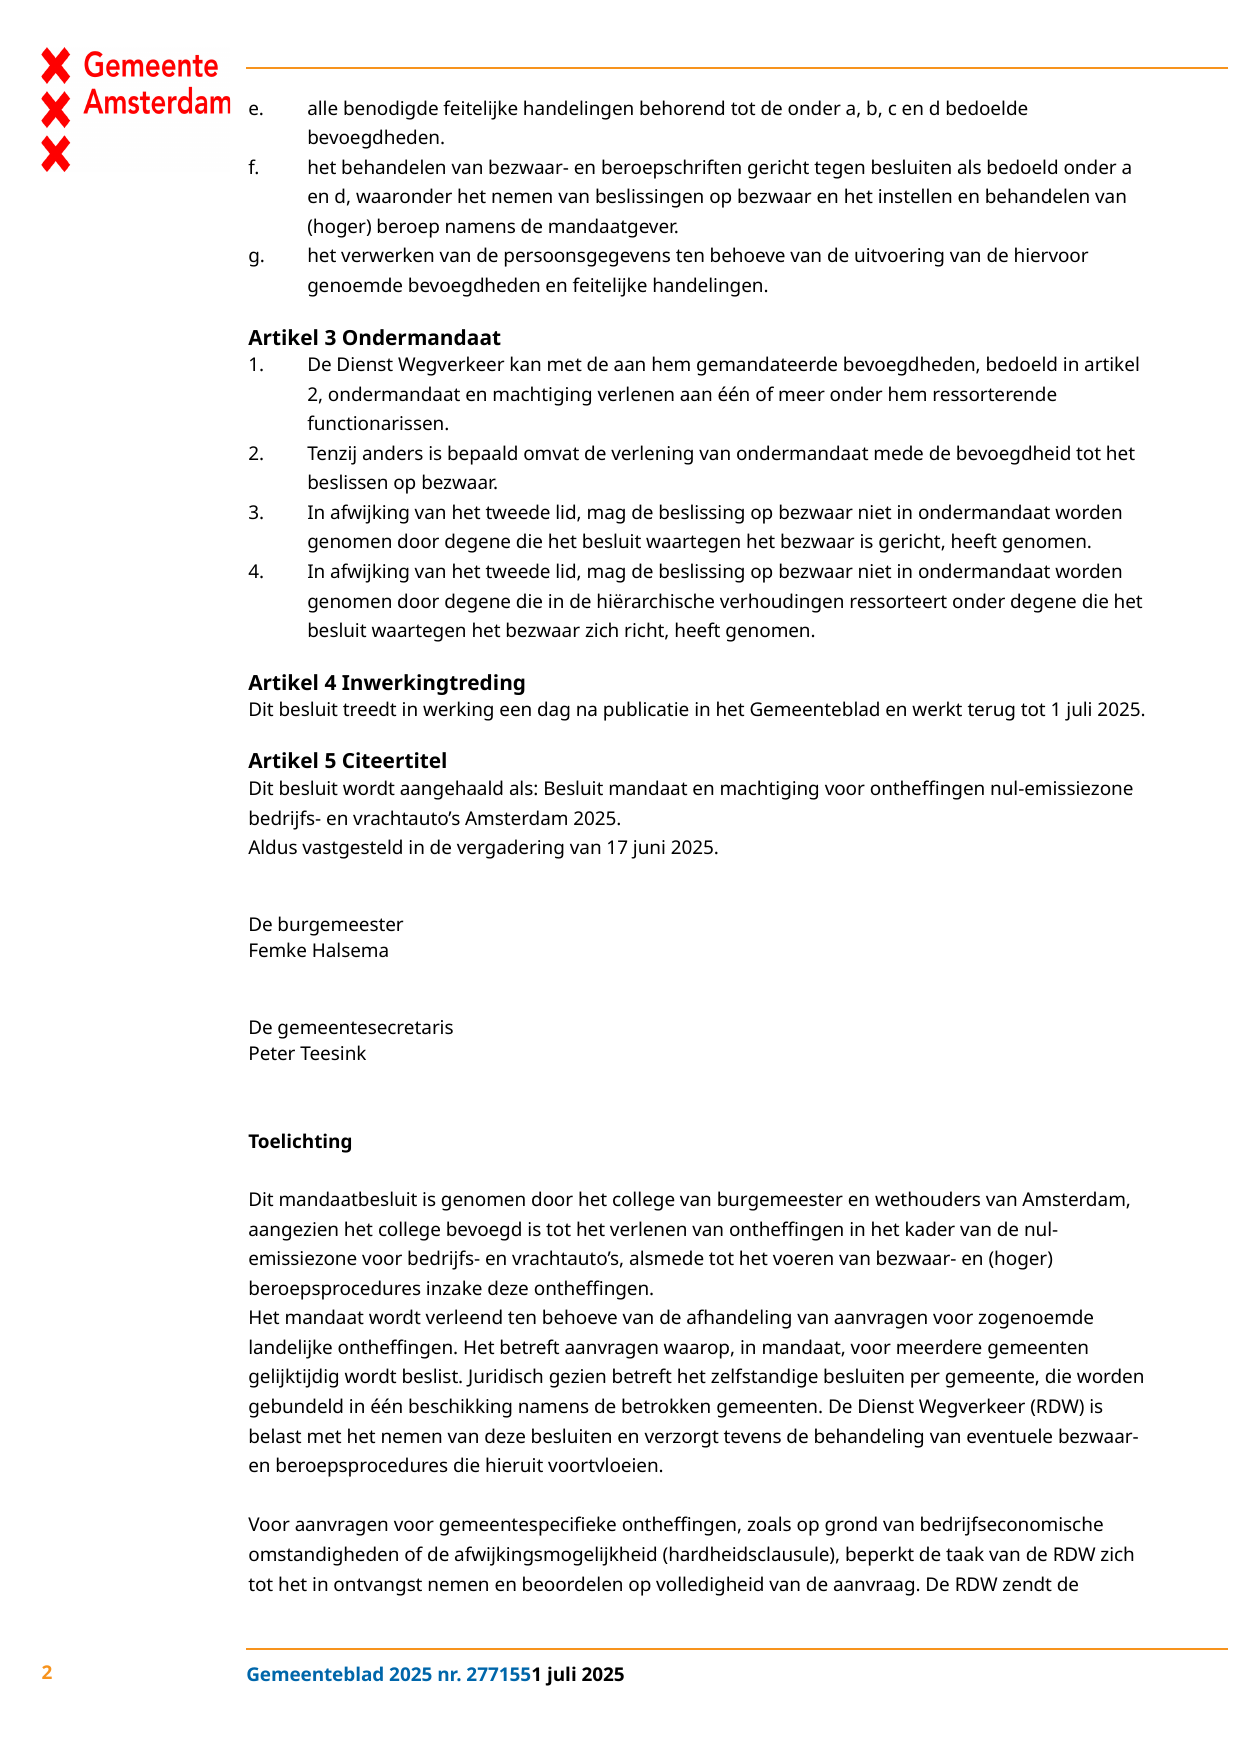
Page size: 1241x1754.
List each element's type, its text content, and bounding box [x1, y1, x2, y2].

list De Dienst Wegverkeer kan met de aan hem gemandateerde bevoegdheden, bedoeld in artikel 2, ondermandaat en machtiging verlenen aan één of meer onder hem ressorterende functionarissen. [248, 351, 1152, 436]
text De gemeentesecretaris [248, 1014, 1152, 1040]
text Femke Halsema [248, 937, 1152, 963]
text Voor aanvragen voor gemeentespecifieke ontheffingen, zoals op grond van bedrijfseconomische omstandigheden of de afwijkingsmogelijkheid (hardheidsclausule), beperkt de taak van de RDW zich tot het in ontvangst nemen en beoordelen op volledigheid van de aanvraag. De RDW zendt de [248, 1512, 1152, 1596]
text Artikel 3 Ondermandaat [248, 323, 1152, 351]
text Artikel 5 Citeertitel [248, 747, 1152, 775]
list het behandelen van bezwaar- en beroepschriften gericht tegen besluiten als bedoeld onder a en d, waaronder het nemen van beslissingen op bezwaar en het instellen en behandelen van (hoger) beroep namens de mandaatgever. [248, 154, 1152, 239]
list het verwerken van de persoonsgegevens ten behoeve van de uitvoering van de hiervoor genoemde bevoegdheden en feitelijke handelingen. [248, 243, 1152, 298]
text Aldus vastgesteld in de vergadering van 17 juni 2025. [248, 834, 1152, 860]
text Artikel 4 Inwerkingtreding [248, 668, 1152, 696]
text Dit besluit wordt aangehaald als: Besluit mandaat en machtiging voor ontheffingen nul-emissiezone bedrijfs- en vrachtauto’s Amsterdam 2025. [248, 775, 1152, 830]
list In afwijking van het tweede lid, mag de beslissing op bezwaar niet in ondermandaat worden genomen door degene die in de hiërarchische verhoudingen ressorteert onder degene die het besluit waartegen het bezwaar zich richt, heeft genomen. [248, 558, 1152, 643]
list Tenzij anders is bepaald omvat de verlening van ondermandaat mede de bevoegdheid tot het beslissen op bezwaar. [248, 440, 1152, 495]
list In afwijking van het tweede lid, mag de beslissing op bezwaar niet in ondermandaat worden genomen door degene die het besluit waartegen het bezwaar is gericht, heeft genomen. [248, 499, 1152, 554]
text Peter Teesink [248, 1040, 1152, 1066]
text De burgemeester [248, 911, 1152, 937]
list alle benodigde feitelijke handelingen behorend tot de onder a, b, c en d bedoelde bevoegdheden. [248, 95, 1152, 150]
text Het mandaat wordt verleend ten behoeve van de afhandeling van aanvragen voor zogenoemde landelijke ontheffingen. Het betreft aanvragen waarop, in mandaat, voor meerdere gemeenten gelijktijdig wordt beslist. Juridisch gezien betreft het zelfstandige besluiten per gemeente, die worden gebundeld in één beschikking namens de betrokken gemeenten. De Dienst Wegverkeer (RDW) is belast met het nemen van deze besluiten en verzorgt tevens de behandeling van eventuele bezwaar- en beroepsprocedures die hieruit voortvloeien. [248, 1304, 1152, 1478]
text Dit besluit treedt in werking een dag na publicatie in het Gemeenteblad en werkt terug tot 1 juli 2025. [248, 696, 1152, 722]
text Dit mandaatbesluit is genomen door het college van burgemeester en wethouders van Amsterdam, aangezien het college bevoegd is tot het verlenen van ontheffingen in het kader van de nul-emissiezone voor bedrijfs- en vrachtauto’s, alsmede tot het voeren van bezwaar- en (hoger) beroepsprocedures inzake deze ontheffingen. [248, 1186, 1152, 1301]
text Toelichting [248, 1117, 1152, 1157]
picture [41, 47, 231, 172]
